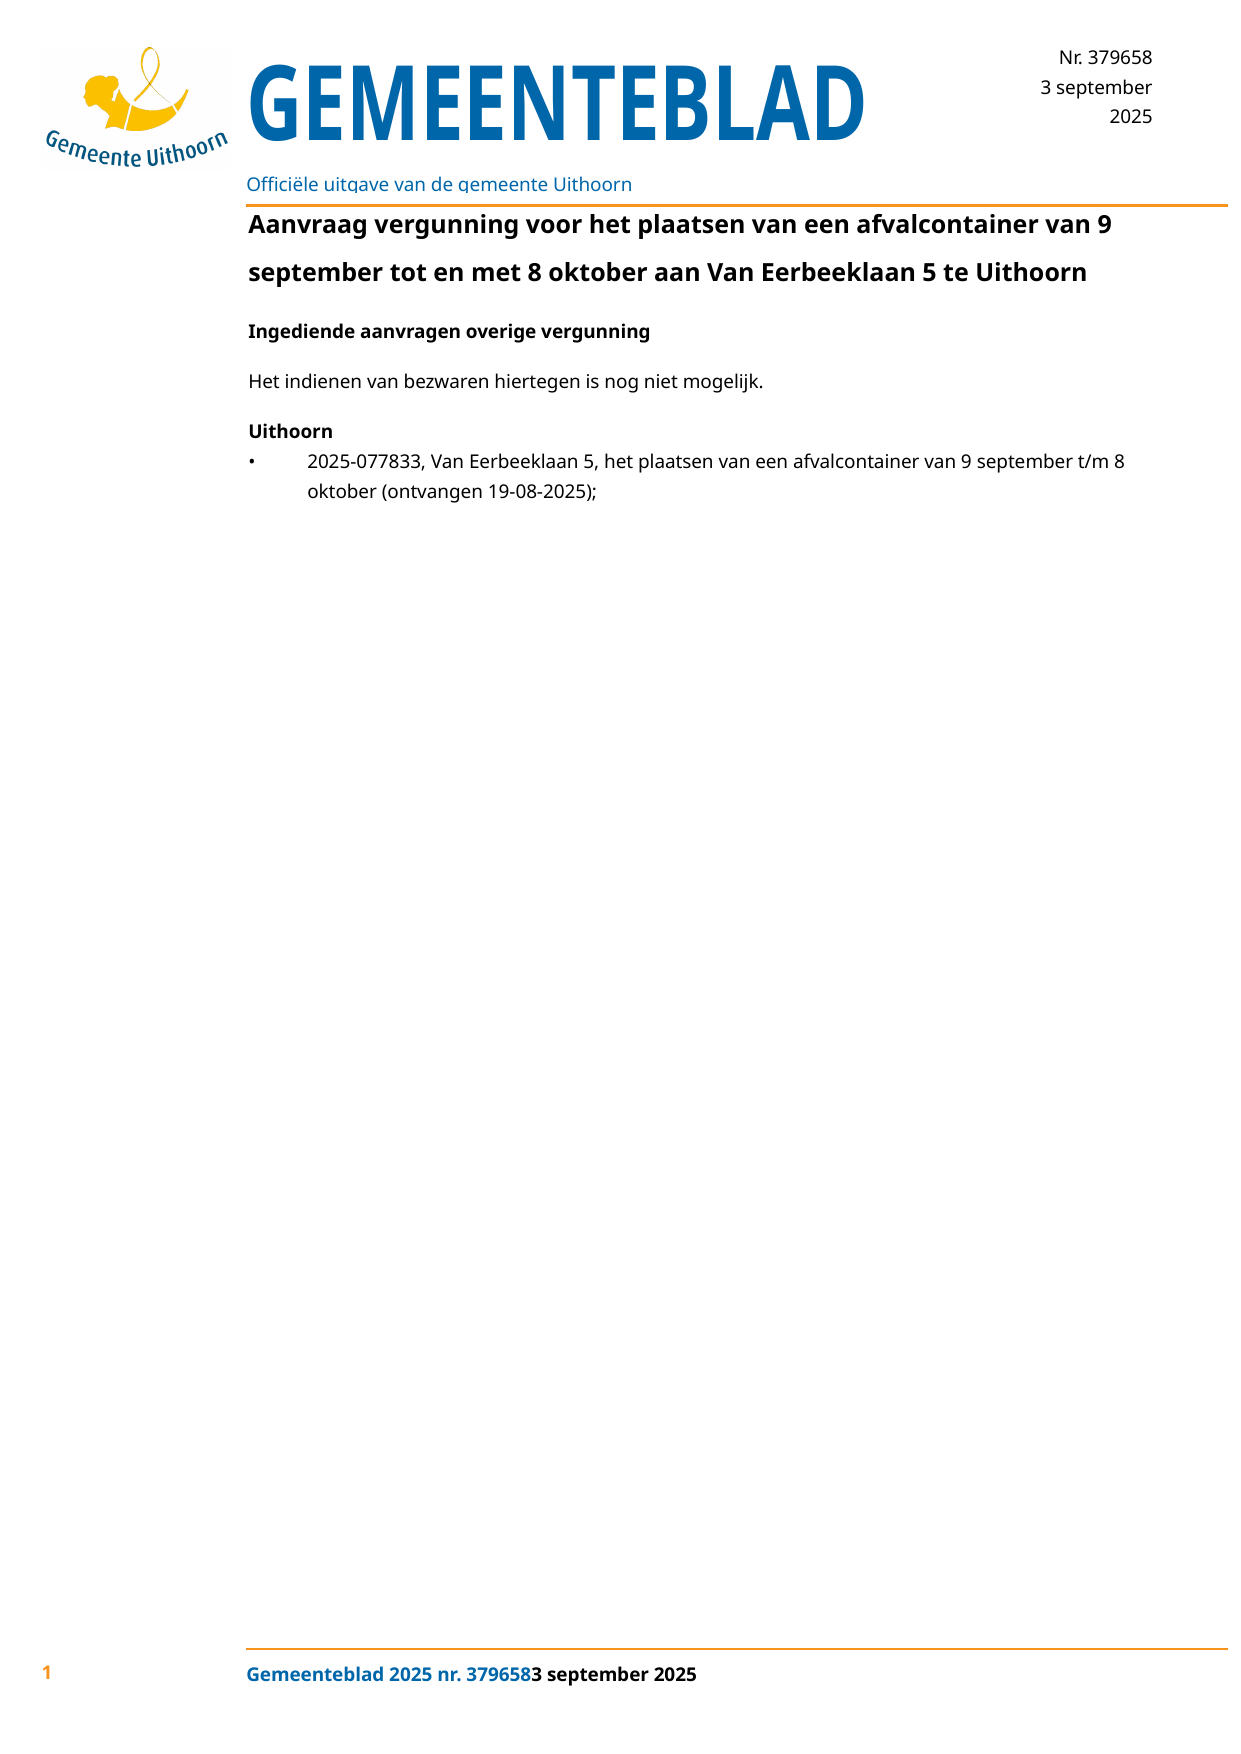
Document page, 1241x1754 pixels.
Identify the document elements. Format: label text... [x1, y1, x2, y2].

text Uithoorn [248, 419, 1152, 444]
text Ingediende aanvragen overige vergunning [248, 318, 1152, 344]
text Aanvraag vergunning voor het plaatsen van een afvalcontainer van 9 september tot en met 8 oktober aan Van Eerbeeklaan 5 te Uithoorn [248, 207, 1152, 288]
picture [41, 47, 231, 172]
list 2025-077833, Van Eerbeeklaan 5, het plaatsen van een afvalcontainer van 9 september t/m 8 oktober (ontvangen 19-08-2025); [248, 448, 1152, 504]
text Het indienen van bezwaren hiertegen is nog niet mogelijk. [248, 368, 1152, 394]
